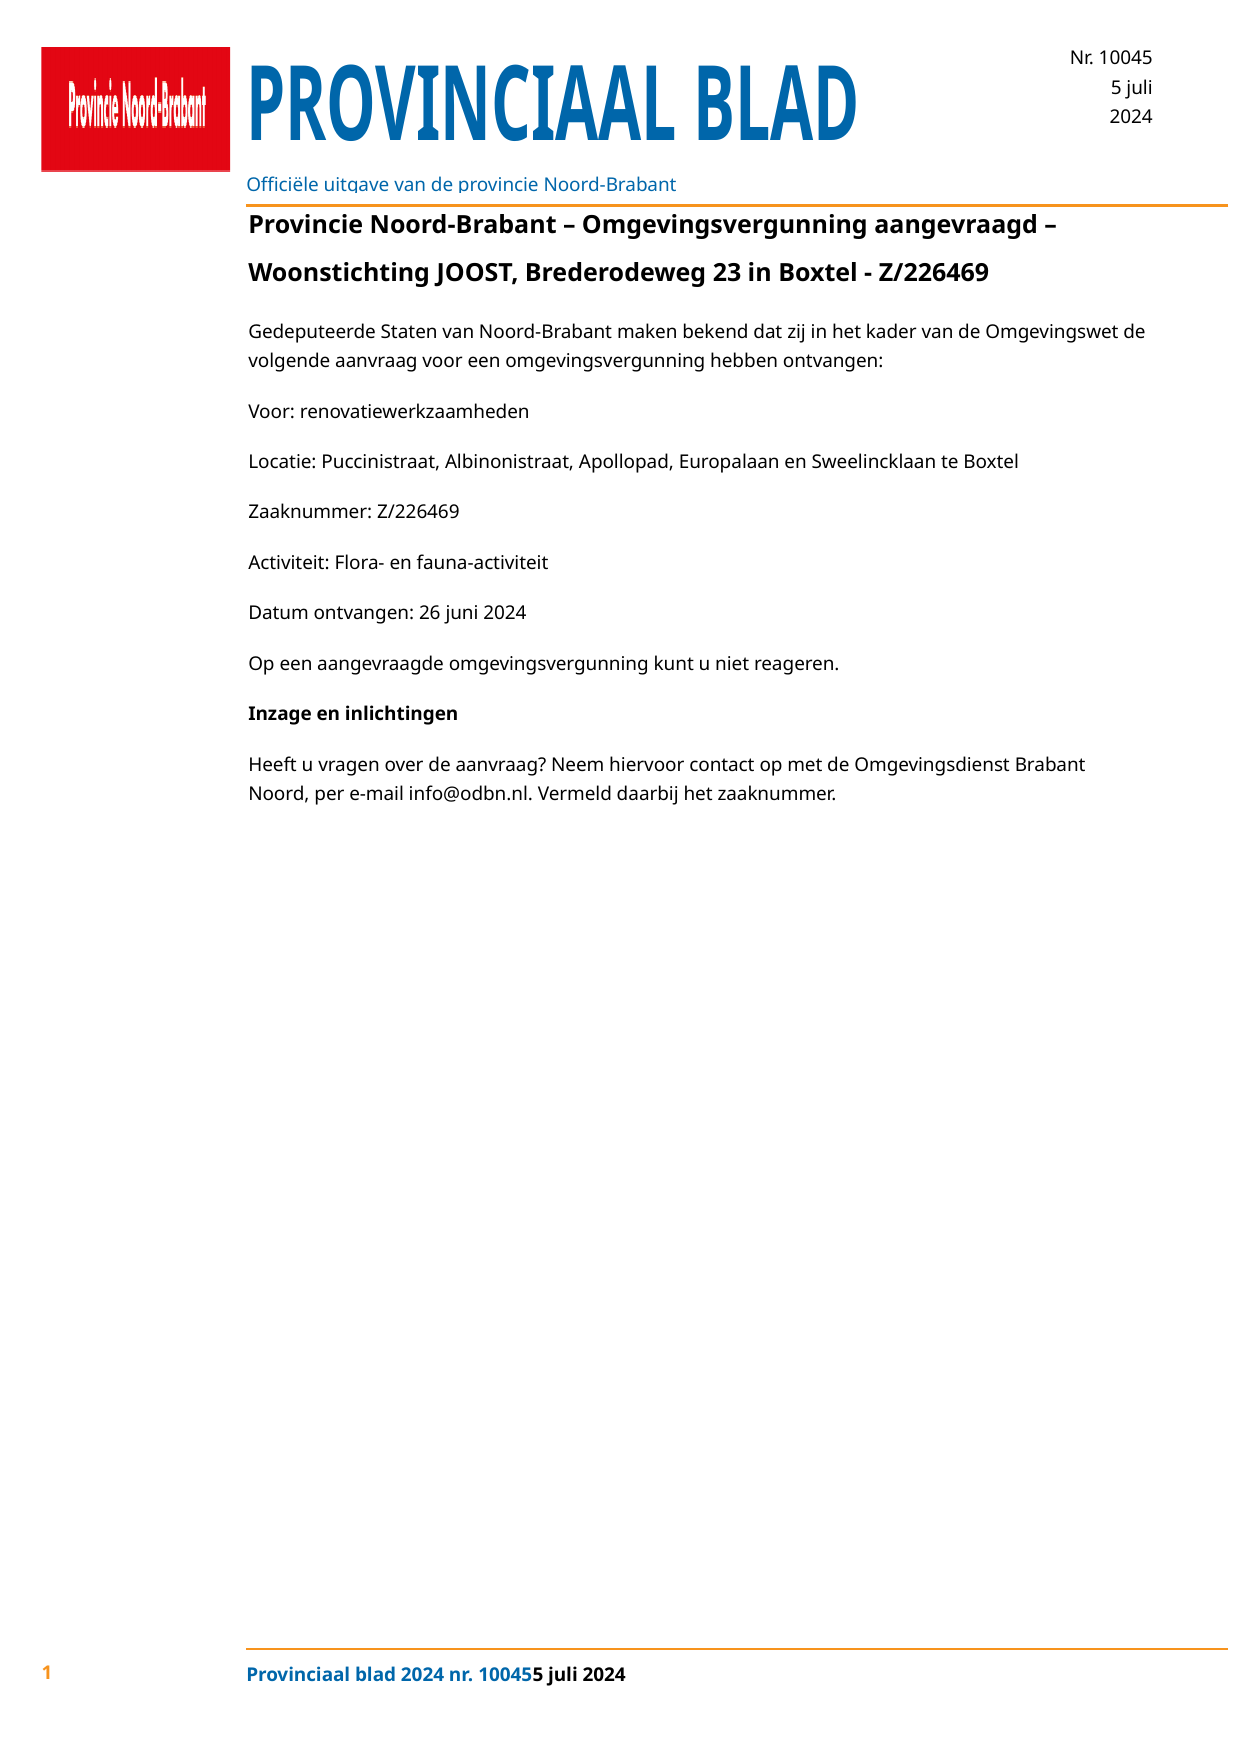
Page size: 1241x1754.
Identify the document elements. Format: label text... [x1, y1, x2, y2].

text Op een aangevraagde omgevingsvergunning kunt u niet reageren. [248, 650, 1152, 676]
text Activiteit: Flora- en fauna-activiteit [248, 549, 1152, 575]
text Gedeputeerde Staten van Noord-Brabant maken bekend dat zij in het kader van de Omgevingswet de volgende aanvraag voor een omgevingsvergunning hebben ontvangen: [248, 318, 1152, 373]
text Heeft u vragen over de aanvraag? Neem hiervoor contact op met de Omgevingsdienst Brabant Noord, per e-mail info@odbn.nl. Vermeld daarbij het zaaknummer. [248, 751, 1152, 806]
text Zaaknummer: Z/226469 [248, 499, 1152, 524]
text Voor: renovatiewerkzaamheden [248, 398, 1152, 424]
text Inzage en inlichtingen [248, 700, 1152, 726]
picture [41, 47, 231, 172]
text Datum ontvangen: 26 juni 2024 [248, 599, 1152, 625]
text Provincie Noord-Brabant – Omgevingsvergunning aangevraagd – Woonstichting JOOST, Brederodeweg 23 in Boxtel - Z/226469 [248, 207, 1152, 288]
text Locatie: Puccinistraat, Albinonistraat, Apollopad, Europalaan en Sweelincklaan te Boxtel [248, 448, 1152, 474]
